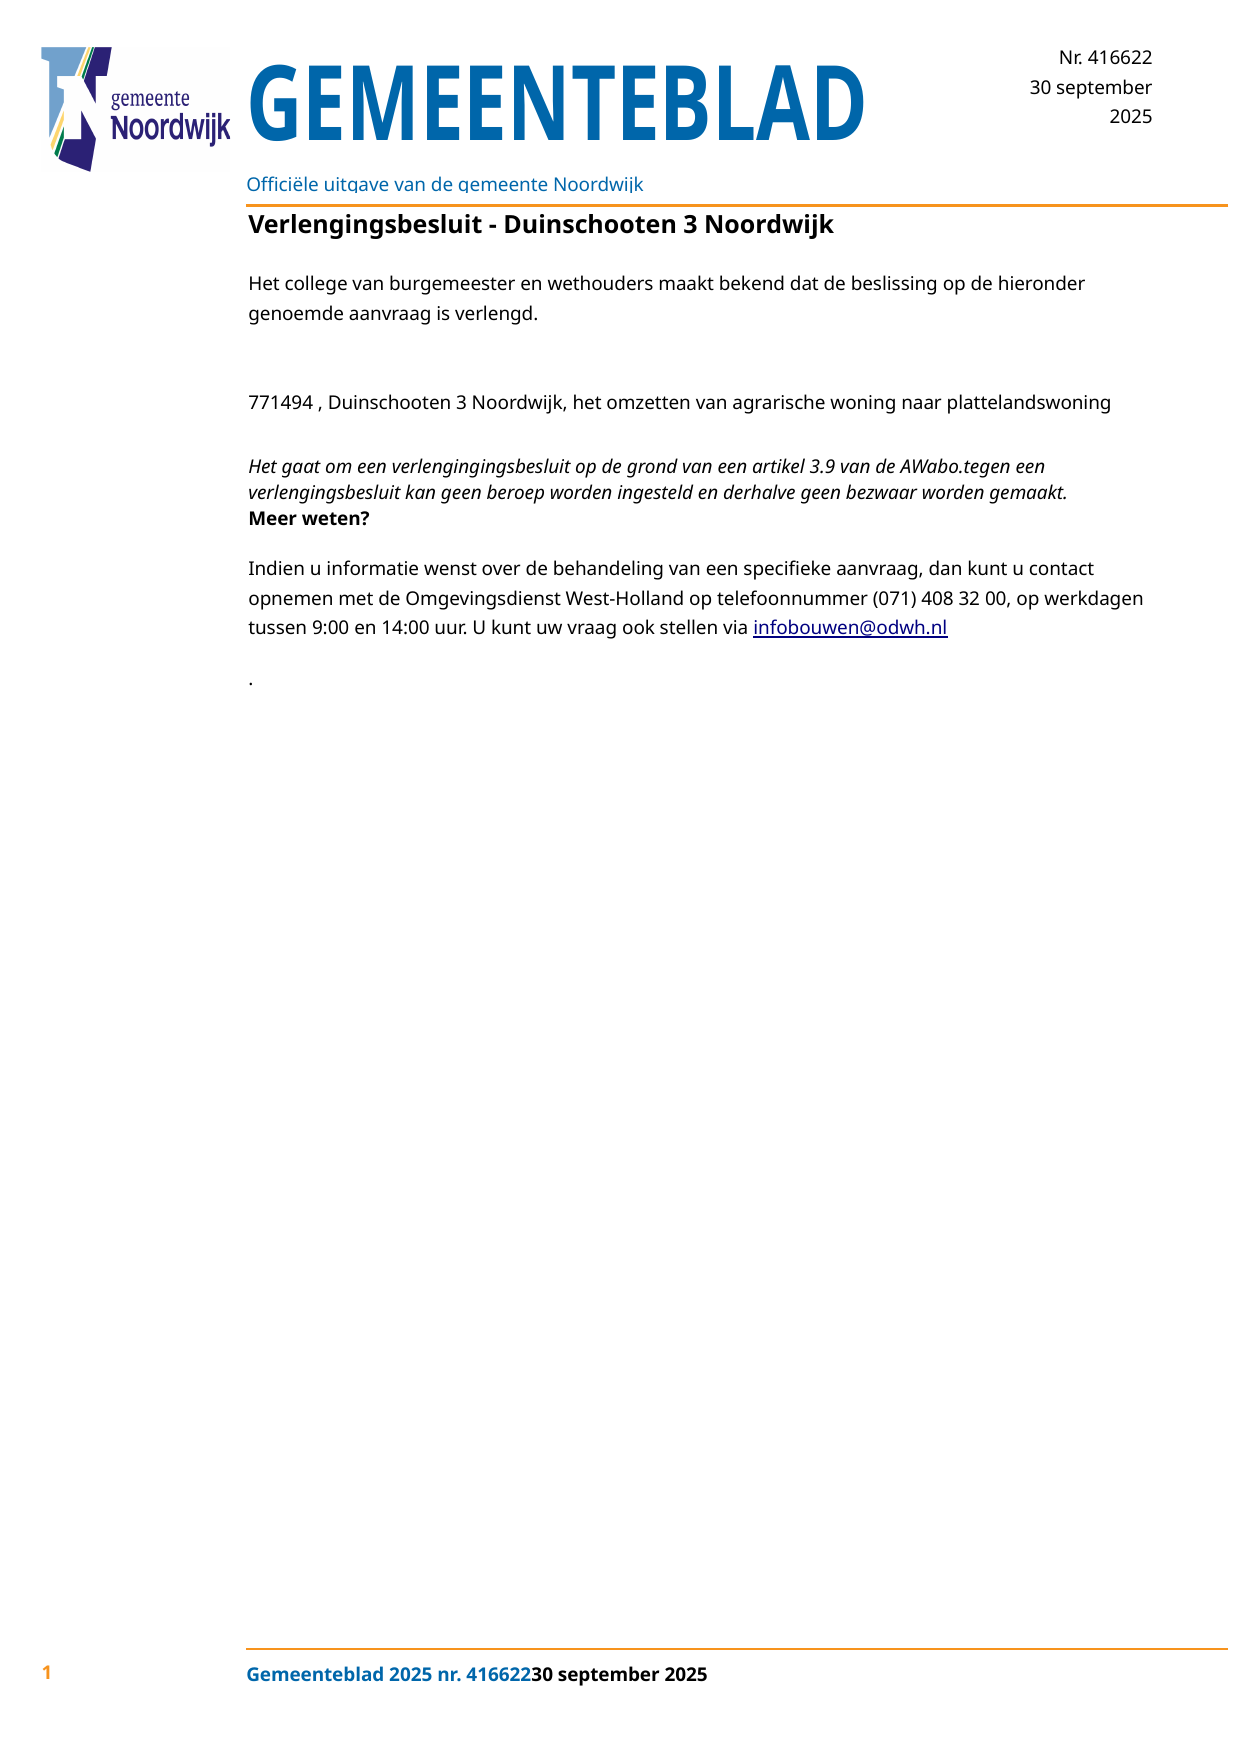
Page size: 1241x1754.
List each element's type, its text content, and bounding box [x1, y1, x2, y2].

text Het gaat om een verlengingingsbesluit op de grond van een artikel 3.9 van de AWabo.tegen een verlengingsbesluit kan geen beroep worden ingesteld en derhalve geen bezwaar worden gemaakt. [248, 453, 1152, 505]
text Meer weten? [248, 505, 1152, 531]
text . [248, 665, 1152, 691]
text 771494 , Duinschooten 3 Noordwijk, het omzetten van agrarische woning naar plattelandswoning [248, 389, 1152, 415]
text Het college van burgemeester en wethouders maakt bekend dat de beslissing op de hieronder genoemde aanvraag is verlengd. [248, 270, 1152, 326]
text Indien u informatie wenst over de behandeling van een specifieke aanvraag, dan kunt u contact opnemen met de Omgevingsdienst West-Holland op telefoonnummer (071) 408 32 00, op werkdagen tussen 9:00 en 14:00 uur. U kunt uw vraag ook stellen via infobouwen@odwh.nl [248, 555, 1152, 640]
text Verlengingsbesluit - Duinschooten 3 Noordwijk [248, 207, 1152, 241]
picture [41, 47, 231, 172]
